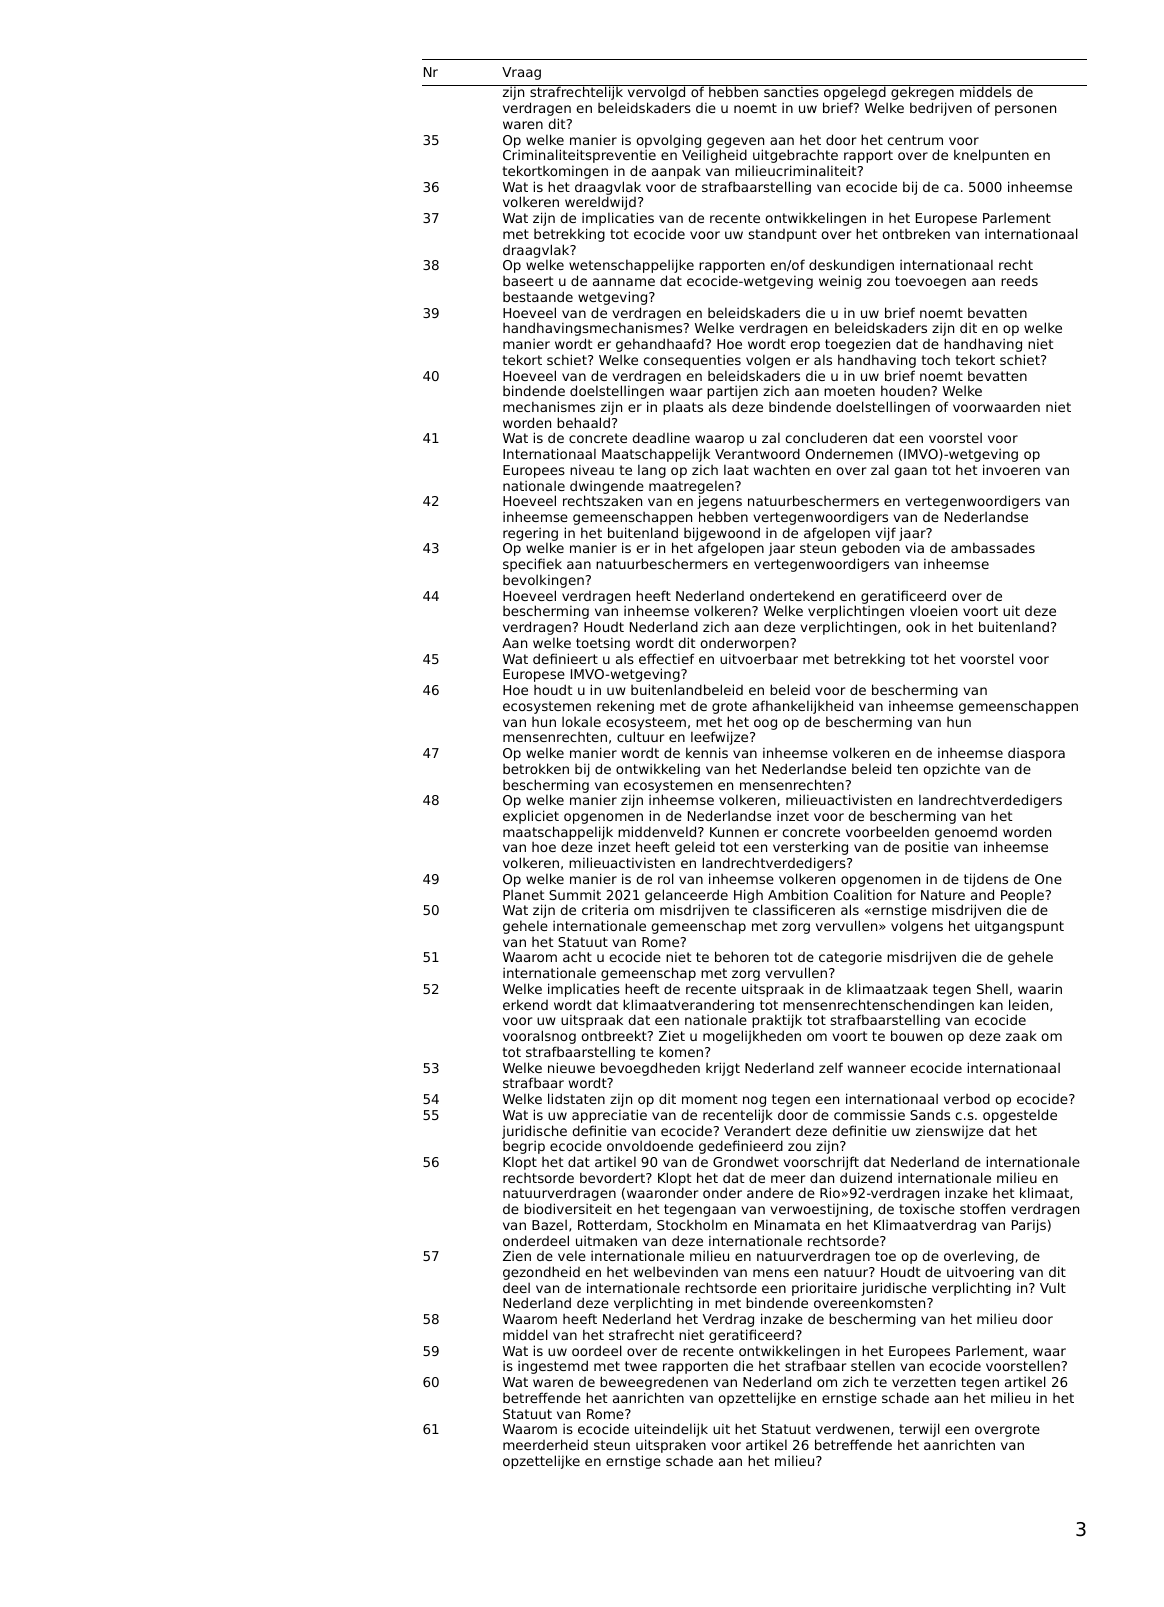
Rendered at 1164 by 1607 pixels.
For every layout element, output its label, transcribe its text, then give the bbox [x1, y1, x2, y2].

table_cell 46 [422, 683, 496, 746]
table_cell 52 [422, 982, 496, 1060]
table_cell Wat waren de beweegredenen van Nederland om zich te verzetten tegen artikel 26 betreffende het aanrichten van opzettelijke en ernstige schade aan het milieu in het Statuut van Rome? [496, 1375, 1087, 1422]
table_cell 61 [422, 1422, 496, 1469]
table_cell 53 [422, 1060, 496, 1092]
table_cell Op welke manier zijn inheemse volkeren, milieuactivisten en landrechtverdedigers expliciet opgenomen in de Nederlandse inzet voor de bescherming van het maatschappelijk middenveld? Kunnen er concrete voorbeelden genoemd worden van hoe deze inzet heeft geleid tot een versterking van de positie van inheemse volkeren, milieuactivisten en landrechtverdedigers? [496, 793, 1087, 872]
table_cell 60 [422, 1375, 496, 1422]
table_cell Op welke wetenschappelijke rapporten en/of deskundigen internationaal recht baseert u de aanname dat ecocide-wetgeving weinig zou toevoegen aan reeds bestaande wetgeving? [496, 258, 1087, 305]
table_cell 44 [422, 589, 496, 651]
table_cell Welke lidstaten zijn op dit moment nog tegen een internationaal verbod op ecocide? [496, 1092, 1087, 1108]
table_cell zijn strafrechtelijk vervolgd of hebben sancties opgelegd gekregen middels de verdragen en beleidskaders die u noemt in uw brief? Welke bedrijven of personen waren dit? [496, 86, 1087, 132]
table_cell 50 [422, 903, 496, 950]
table_cell 47 [422, 746, 496, 793]
table_cell 35 [422, 133, 496, 179]
table_cell Op welke manier is opvolging gegeven aan het door het centrum voor Criminaliteitspreventie en Veiligheid uitgebrachte rapport over de knelpunten en tekortkomingen in de aanpak van milieucriminaliteit? [496, 133, 1087, 179]
table_cell Welke implicaties heeft de recente uitspraak in de klimaatzaak tegen Shell, waarin erkend wordt dat klimaatverandering tot mensenrechtenschendingen kan leiden, voor uw uitspraak dat een nationale praktijk tot strafbaarstelling van ecocide vooralsnog ontbreekt? Ziet u mogelijkheden om voort te bouwen op deze zaak om tot strafbaarstelling te komen? [496, 982, 1087, 1060]
table_cell Op welke manier is er in het afgelopen jaar steun geboden via de ambassades specifiek aan natuurbeschermers en vertegenwoordigers van inheemse bevolkingen? [496, 541, 1087, 588]
table_cell Waarom is ecocide uiteindelijk uit het Statuut verdwenen, terwijl een overgrote meerderheid steun uitspraken voor artikel 26 betreffende het aanrichten van opzettelijke en ernstige schade aan het milieu? [496, 1422, 1087, 1469]
table_cell Wat is uw oordeel over de recente ontwikkelingen in het Europees Parlement, waar is ingestemd met twee rapporten die het strafbaar stellen van ecocide voorstellen? [496, 1344, 1087, 1375]
table_cell Wat is de concrete deadline waarop u zal concluderen dat een voorstel voor Internationaal Maatschappelijk Verantwoord Ondernemen (IMVO)-wetgeving op Europees niveau te lang op zich laat wachten en over zal gaan tot het invoeren van nationale dwingende maatregelen? [496, 431, 1087, 494]
table_cell 40 [422, 368, 496, 431]
table_header Nr [422, 60, 496, 85]
table_cell Klopt het dat artikel 90 van de Grondwet voorschrijft dat Nederland de internationale rechtsorde bevordert? Klopt het dat de meer dan duizend internationale milieu en natuurverdragen (waaronder onder andere de Rio»92-verdragen inzake het klimaat, de biodiversiteit en het tegengaan van verwoestijning, de toxische stoffen verdragen van Bazel, Rotterdam, Stockholm en Minamata en het Klimaatverdrag van Parijs) onderdeel uitmaken van deze internationale rechtsorde? [496, 1155, 1087, 1249]
table_cell Waarom heeft Nederland het Verdrag inzake de bescherming van het milieu door middel van het strafrecht niet geratificeerd? [496, 1312, 1087, 1343]
table_cell 58 [422, 1312, 496, 1343]
table_cell Wat zijn de implicaties van de recente ontwikkelingen in het Europese Parlement met betrekking tot ecocide voor uw standpunt over het ontbreken van internationaal draagvlak? [496, 211, 1087, 258]
table_cell Hoe houdt u in uw buitenlandbeleid en beleid voor de bescherming van ecosystemen rekening met de grote afhankelijkheid van inheemse gemeenschappen van hun lokale ecosysteem, met het oog op de bescherming van hun mensenrechten, cultuur en leefwijze? [496, 683, 1087, 746]
table_cell Hoeveel rechtszaken van en jegens natuurbeschermers en vertegenwoordigers van inheemse gemeenschappen hebben vertegenwoordigers van de Nederlandse regering in het buitenland bijgewoond in de afgelopen vijf jaar? [496, 494, 1087, 541]
table_cell 55 [422, 1108, 496, 1155]
table_cell 56 [422, 1155, 496, 1249]
table_cell 43 [422, 541, 496, 588]
table_cell Wat definieert u als effectief en uitvoerbaar met betrekking tot het voorstel voor Europese IMVO-wetgeving? [496, 651, 1087, 683]
table_cell 49 [422, 872, 496, 903]
table_cell 45 [422, 651, 496, 683]
table_cell 36 [422, 180, 496, 211]
table_cell [422, 86, 496, 132]
table_cell 54 [422, 1092, 496, 1108]
table_cell Waarom acht u ecocide niet te behoren tot de categorie misdrijven die de gehele internationale gemeenschap met zorg vervullen? [496, 950, 1087, 982]
table_cell 51 [422, 950, 496, 982]
table_cell Op welke manier wordt de kennis van inheemse volkeren en de inheemse diaspora betrokken bij de ontwikkeling van het Nederlandse beleid ten opzichte van de bescherming van ecosystemen en mensenrechten? [496, 746, 1087, 793]
table_cell Hoeveel verdragen heeft Nederland ondertekend en geratificeerd over de bescherming van inheemse volkeren? Welke verplichtingen vloeien voort uit deze verdragen? Houdt Nederland zich aan deze verplichtingen, ook in het buitenland? Aan welke toetsing wordt dit onderworpen? [496, 589, 1087, 651]
table_cell 37 [422, 211, 496, 258]
table_cell Zien de vele internationale milieu en natuurverdragen toe op de overleving, de gezondheid en het welbevinden van mens een natuur? Houdt de uitvoering van dit deel van de internationale rechtsorde een prioritaire juridische verplichting in? Vult Nederland deze verplichting in met bindende overeenkomsten? [496, 1249, 1087, 1312]
table_header Vraag [496, 60, 1087, 85]
table_cell 57 [422, 1249, 496, 1312]
table_cell Wat is uw appreciatie van de recentelijk door de commissie Sands c.s. opgestelde juridische definitie van ecocide? Verandert deze definitie uw zienswijze dat het begrip ecocide onvoldoende gedefinieerd zou zijn? [496, 1108, 1087, 1155]
table_cell 38 [422, 258, 496, 305]
table_cell Hoeveel van de verdragen en beleidskaders die u in uw brief noemt bevatten bindende doelstellingen waar partijen zich aan moeten houden? Welke mechanismes zijn er in plaats als deze bindende doelstellingen of voorwaarden niet worden behaald? [496, 368, 1087, 431]
table_cell 39 [422, 305, 496, 368]
table_cell 48 [422, 793, 496, 872]
table_cell 59 [422, 1344, 496, 1375]
table_cell Hoeveel van de verdragen en beleidskaders die u in uw brief noemt bevatten handhavingsmechanismes? Welke verdragen en beleidskaders zijn dit en op welke manier wordt er gehandhaafd? Hoe wordt erop toegezien dat de handhaving niet tekort schiet? Welke consequenties volgen er als handhaving toch tekort schiet? [496, 305, 1087, 368]
table_cell 42 [422, 494, 496, 541]
table_cell Wat zijn de criteria om misdrijven te classificeren als «ernstige misdrijven die de gehele internationale gemeenschap met zorg vervullen» volgens het uitgangspunt van het Statuut van Rome? [496, 903, 1087, 950]
table_cell Welke nieuwe bevoegdheden krijgt Nederland zelf wanneer ecocide internationaal strafbaar wordt? [496, 1060, 1087, 1092]
table_cell 41 [422, 431, 496, 494]
table_cell Op welke manier is de rol van inheemse volkeren opgenomen in de tijdens de One Planet Summit 2021 gelanceerde High Ambition Coalition for Nature and People? [496, 872, 1087, 903]
table_cell Wat is het draagvlak voor de strafbaarstelling van ecocide bij de ca. 5000 inheemse volkeren wereldwijd? [496, 180, 1087, 211]
